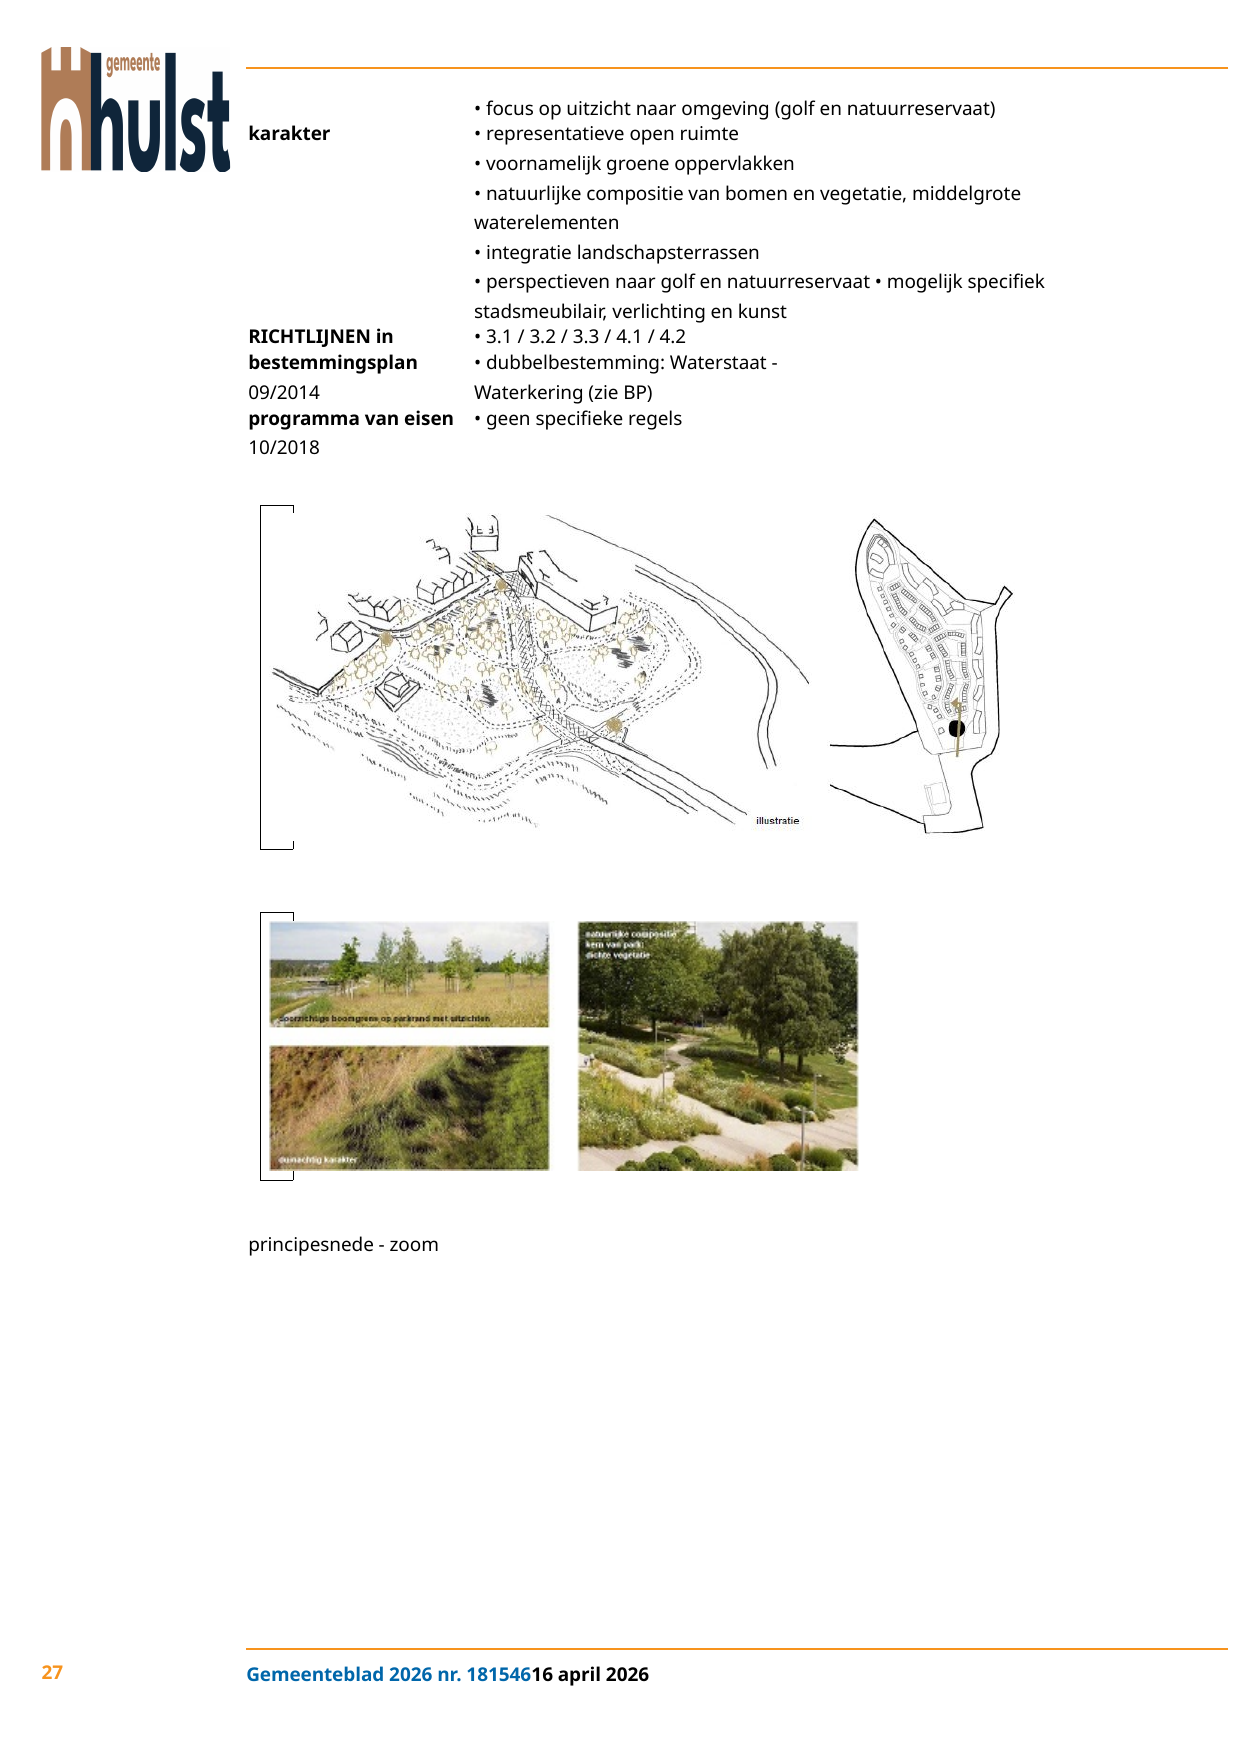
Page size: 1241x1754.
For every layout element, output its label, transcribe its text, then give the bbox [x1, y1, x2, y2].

table_cell karakter [248, 121, 474, 324]
picture [268, 513, 1016, 841]
text principesnede - zoom [248, 1231, 1152, 1256]
picture [41, 47, 231, 172]
picture [268, 921, 860, 1171]
table_cell programma van eisen 10/2018 [248, 405, 474, 460]
table_cell • representatieve open ruimte • voornamelijk groene oppervlakken • natuurlijke compositie van bomen en vegetatie, middelgrote waterelementen • integratie landschapsterrassen • perspectieven naar golf en natuurreservaat • mogelijk specifiek stadsmeubilair, verlichting en kunst [474, 121, 1152, 324]
table_cell bestemmingsplan 09/2014 [248, 350, 474, 405]
table_cell RICHTLIJNEN in [248, 324, 474, 349]
table_cell • dubbelbestemming: Waterstaat - Waterkering (zie BP) [474, 350, 1152, 405]
table_cell • geen specifieke regels [474, 405, 1152, 460]
table_header • focus op uitzicht naar omgeving (golf en natuurreservaat) [474, 95, 1152, 121]
table_cell • 3.1 / 3.2 / 3.3 / 4.1 / 4.2 [474, 324, 1152, 349]
table_header [248, 95, 474, 121]
